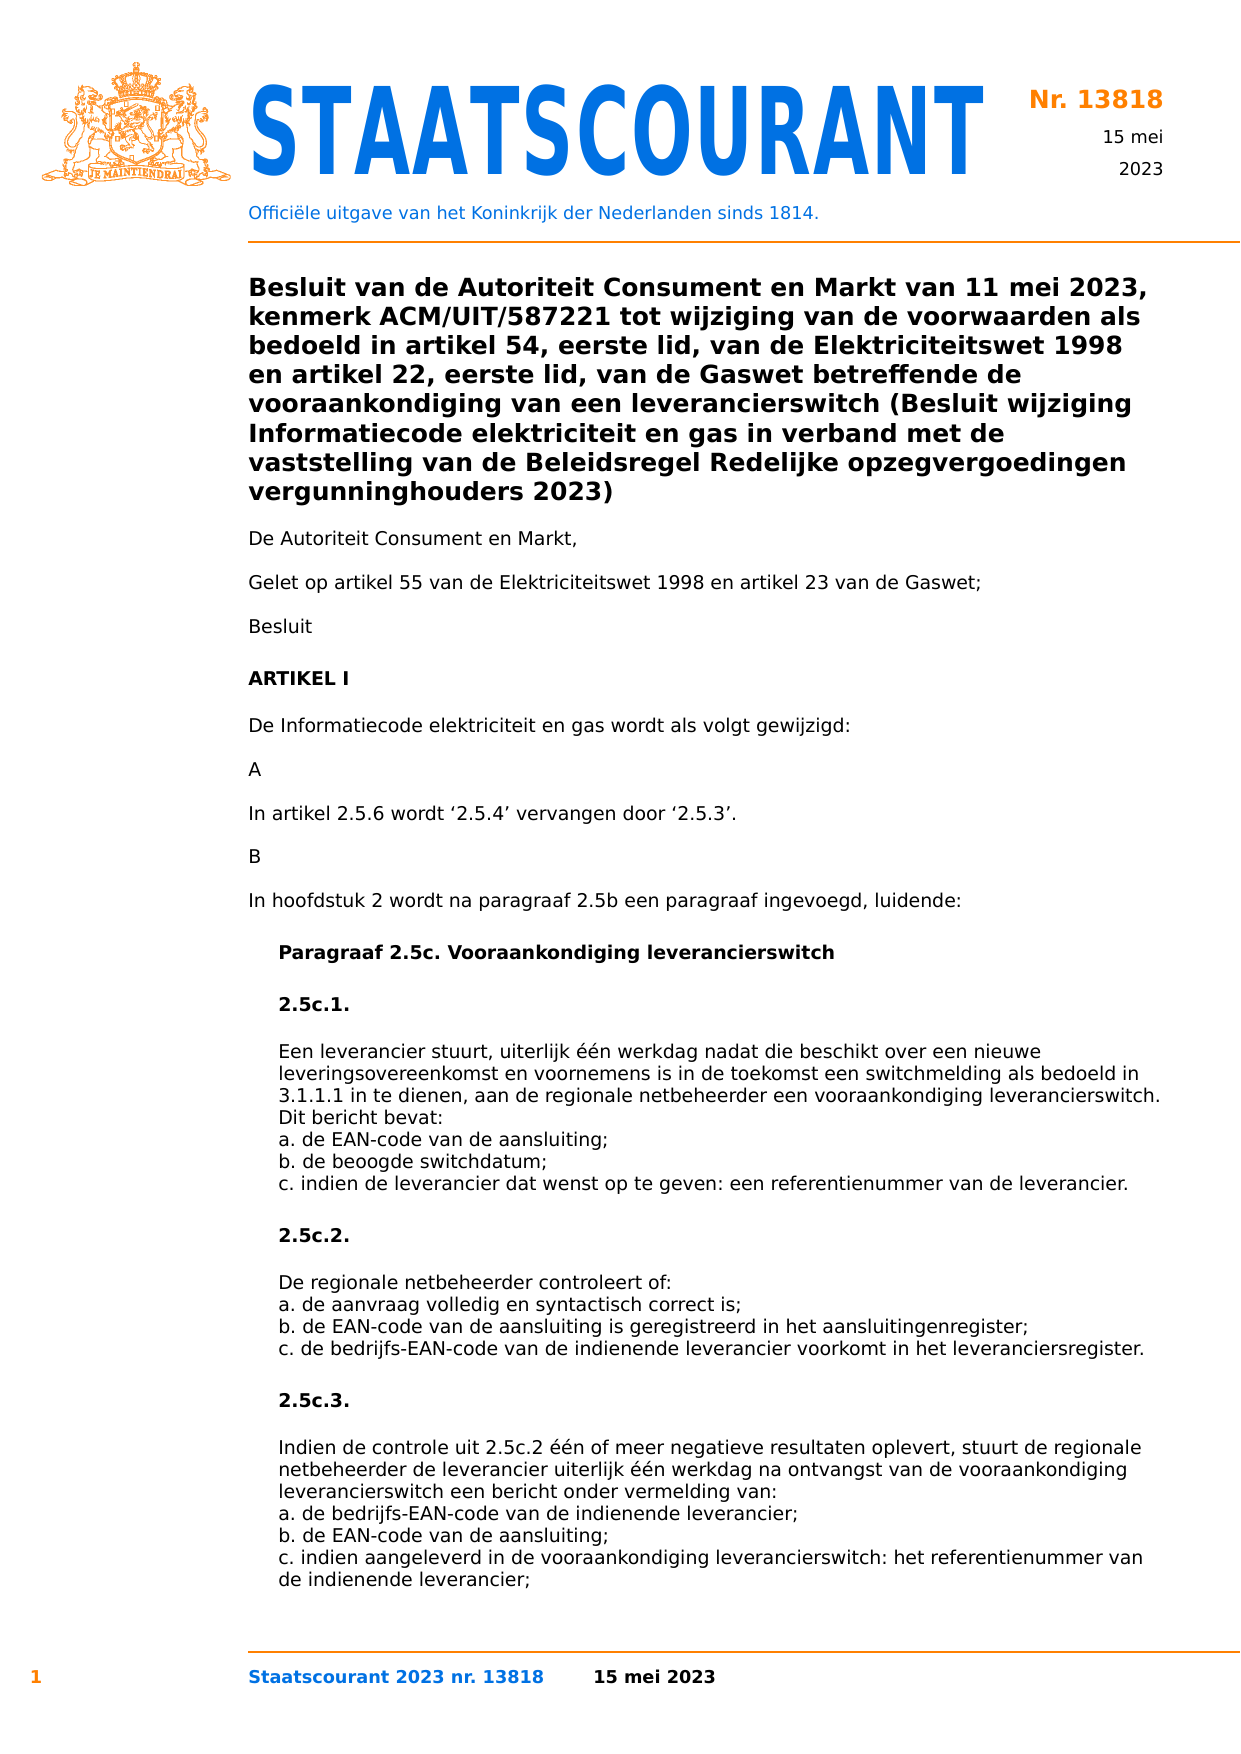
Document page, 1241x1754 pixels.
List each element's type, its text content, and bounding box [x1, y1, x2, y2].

text De regionale netbeheerder controleert of: [278, 1272, 1163, 1294]
text c. indien aangeleverd in de vooraankondiging leverancierswitch: het referentienummer van de indienende leverancier; [278, 1547, 1163, 1591]
subtitle Paragraaf 2.5c. Vooraankondiging leverancierswitch [278, 942, 1163, 964]
text a. de bedrijfs-EAN-code van de indienende leverancier; [278, 1503, 1163, 1525]
text c. indien de leverancier dat wenst op te geven: een referentienummer van de leverancier. [278, 1173, 1163, 1195]
text In artikel 2.5.6 wordt ‘2.5.4’ vervangen door ‘2.5.3’. [248, 803, 1163, 824]
text Een leverancier stuurt, uiterlijk één werkdag nadat die beschikt over een nieuwe leveringsovereenkomst en voornemens is in de toekomst een switchmelding als bedoeld in 3.1.1.1 in te dienen, aan de regionale netbeheerder een vooraankondiging leverancierswitch. Dit bericht bevat: [278, 1041, 1163, 1129]
text B [248, 846, 1163, 868]
subtitle ARTIKEL I [248, 668, 1163, 690]
text Gelet op artikel 55 van de Elektriciteitswet 1998 en artikel 23 van de Gaswet; [248, 572, 1163, 594]
subtitle 2.5c.3. [278, 1390, 1163, 1412]
text Besluit [248, 616, 1163, 638]
table_cell 2023 [998, 153, 1240, 203]
table_cell Officiële uitgave van het Koninkrijk der Nederlanden sinds 1814. [248, 203, 1240, 241]
table_header STAATSCOURANT [248, 62, 998, 203]
text a. de EAN-code van de aansluiting; [278, 1129, 1163, 1151]
text b. de EAN-code van de aansluiting; [278, 1525, 1163, 1547]
table_cell 15 mei [998, 121, 1240, 153]
subtitle 2.5c.2. [278, 1225, 1163, 1247]
text De Informatiecode elektriciteit en gas wordt als volgt gewijzigd: [248, 715, 1163, 737]
text a. de aanvraag volledig en syntactisch correct is; [278, 1294, 1163, 1316]
text De Autoriteit Consument en Markt, [248, 528, 1163, 550]
text In hoofdstuk 2 wordt na paragraaf 2.5b een paragraaf ingevoegd, luidende: [248, 890, 1163, 912]
picture [41, 62, 231, 186]
text b. de beoogde switchdatum; [278, 1151, 1163, 1173]
table_header Nr. 13818 [998, 62, 1240, 121]
text Indien de controle uit 2.5c.2 één of meer negatieve resultaten oplevert, stuurt de regionale netbeheerder de leverancier uiterlijk één werkdag na ontvangst van de vooraankondiging leverancierswitch een bericht onder vermelding van: [278, 1437, 1163, 1503]
subtitle Besluit van de Autoriteit Consument en Markt van 11 mei 2023, kenmerk ACM/UIT/587221 tot wijziging van de voorwaarden als bedoeld in artikel 54, eerste lid, van de Elektriciteitswet 1998 en artikel 22, eerste lid, van de Gaswet betreffende de vooraankondiging van een leverancierswitch (Besluit wijziging Informatiecode elektriciteit en gas in verband met de vaststelling van de Beleidsregel Redelijke opzegvergoedingen vergunninghouders 2023) [248, 273, 1163, 506]
text A [248, 759, 1163, 781]
text b. de EAN-code van de aansluiting is geregistreerd in het aansluitingenregister; [278, 1316, 1163, 1338]
table_header [25, 62, 248, 241]
text c. de bedrijfs-EAN-code van de indienende leverancier voorkomt in het leveranciersregister. [278, 1338, 1163, 1360]
subtitle 2.5c.1. [278, 994, 1163, 1016]
